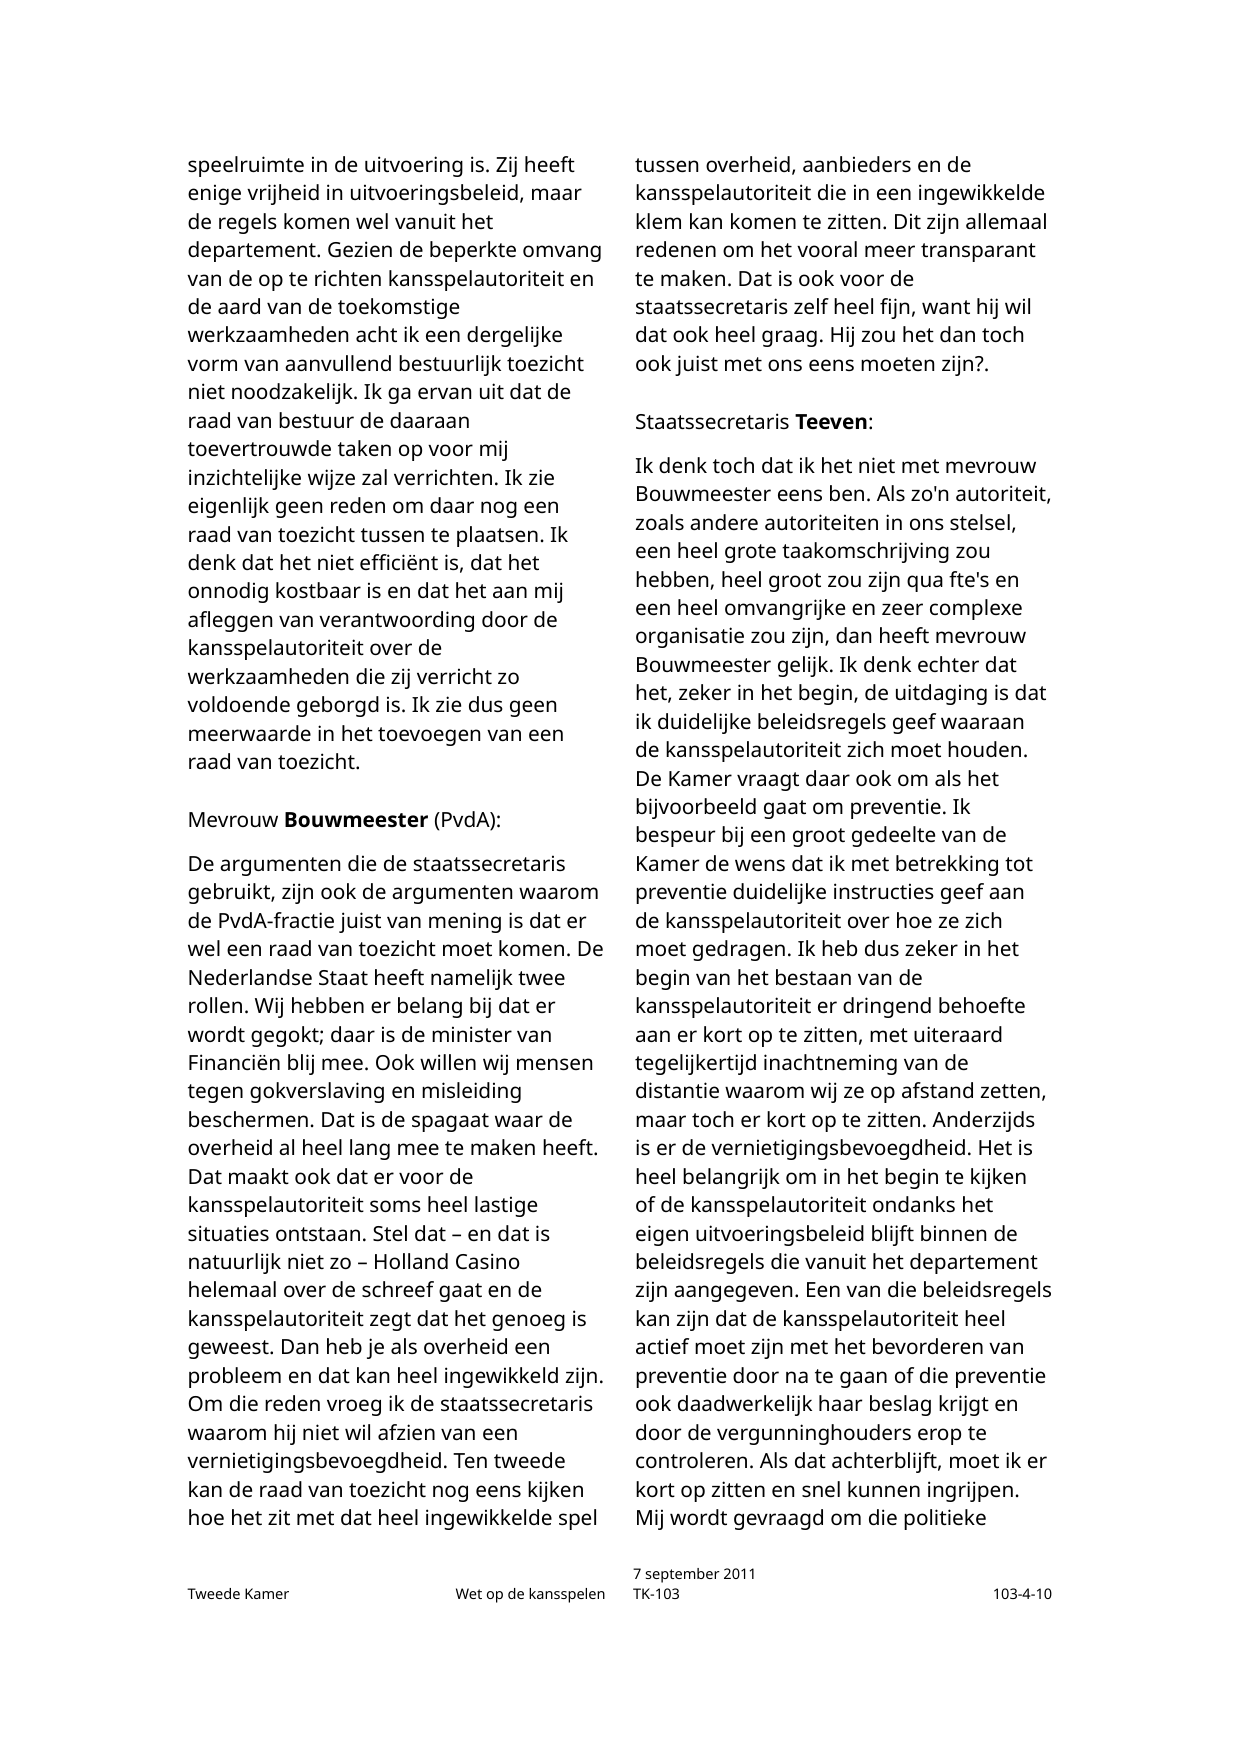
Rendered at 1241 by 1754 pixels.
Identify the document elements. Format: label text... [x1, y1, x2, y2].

text speelruimte in de uitvoering is. Zij heeft enige vrijheid in uitvoeringsbeleid, maar de regels komen wel vanuit het departement. Gezien de beperkte omvang van de op te richten kansspelautoriteit en de aard van de toekomstige werkzaamheden acht ik een dergelijke vorm van aanvullend bestuurlijk toezicht niet noodzakelijk. Ik ga ervan uit dat de raad van bestuur de daaraan toevertrouwde taken op voor mij inzichtelijke wijze zal verrichten. Ik zie eigenlijk geen reden om daar nog een raad van toezicht tussen te plaatsen. Ik denk dat het niet efficiënt is, dat het onnodig kostbaar is en dat het aan mij afleggen van verantwoording door de kansspelautoriteit over de werkzaamheden die zij verricht zo voldoende geborgd is. Ik zie dus geen meerwaarde in het toevoegen van een raad van toezicht. [187, 150, 605, 776]
text Staatssecretaris Teeven: [635, 407, 1053, 436]
text De argumenten die de staatssecretaris gebruikt, zijn ook de argumenten waarom de PvdA-fractie juist van mening is dat er wel een raad van toezicht moet komen. De Nederlandse Staat heeft namelijk twee rollen. Wij hebben er belang bij dat er wordt gegokt; daar is de minister van Financiën blij mee. Ook willen wij mensen tegen gokverslaving en misleiding beschermen. Dat is de spagaat waar de overheid al heel lang mee te maken heeft. Dat maakt ook dat er voor de kansspelautoriteit soms heel lastige situaties ontstaan. Stel dat – en dat is natuurlijk niet zo – Holland Casino helemaal over de schreef gaat en de kansspelautoriteit zegt dat het genoeg is geweest. Dan heb je als overheid een probleem en dat kan heel ingewikkeld zijn. Om die reden vroeg ik de staatssecretaris waarom hij niet wil afzien van een vernietigingsbevoegdheid. Ten tweede kan de raad van toezicht nog eens kijken hoe het zit met dat heel ingewikkelde spel [187, 849, 605, 1532]
text Mevrouw Bouwmeester (PvdA): [187, 806, 605, 834]
text tussen overheid, aanbieders en de kansspelautoriteit die in een ingewikkelde klem kan komen te zitten. Dit zijn allemaal redenen om het vooral meer transparant te maken. Dat is ook voor de staatssecretaris zelf heel fijn, want hij wil dat ook heel graag. Hij zou het dan toch ook juist met ons eens moeten zijn?. [635, 150, 1053, 377]
text Ik denk toch dat ik het niet met mevrouw Bouwmeester eens ben. Als zo'n autoriteit, zoals andere autoriteiten in ons stelsel, een heel grote taakomschrijving zou hebben, heel groot zou zijn qua fte's en een heel omvangrijke en zeer complexe organisatie zou zijn, dan heeft mevrouw Bouwmeester gelijk. Ik denk echter dat het, zeker in het begin, de uitdaging is dat ik duidelijke beleidsregels geef waaraan de kansspelautoriteit zich moet houden. De Kamer vraagt daar ook om als het bijvoorbeeld gaat om preventie. Ik bespeur bij een groot gedeelte van de Kamer de wens dat ik met betrekking tot preventie duidelijke instructies geef aan de kansspelautoriteit over hoe ze zich moet gedragen. Ik heb dus zeker in het begin van het bestaan van de kansspelautoriteit er dringend behoefte aan er kort op te zitten, met uiteraard tegelijkertijd inachtneming van de distantie waarom wij ze op afstand zetten, maar toch er kort op te zitten. Anderzijds is er de vernietigingsbevoegdheid. Het is heel belangrijk om in het begin te kijken of de kansspelautoriteit ondanks het eigen uitvoeringsbeleid blijft binnen de beleidsregels die vanuit het departement zijn aangegeven. Een van die beleidsregels kan zijn dat de kansspelautoriteit heel actief moet zijn met het bevorderen van preventie door na te gaan of die preventie ook daadwerkelijk haar beslag krijgt en door de vergunninghouders erop te controleren. Als dat achterblijft, moet ik er kort op zitten en snel kunnen ingrijpen. Mij wordt gevraagd om die politieke [635, 451, 1053, 1532]
